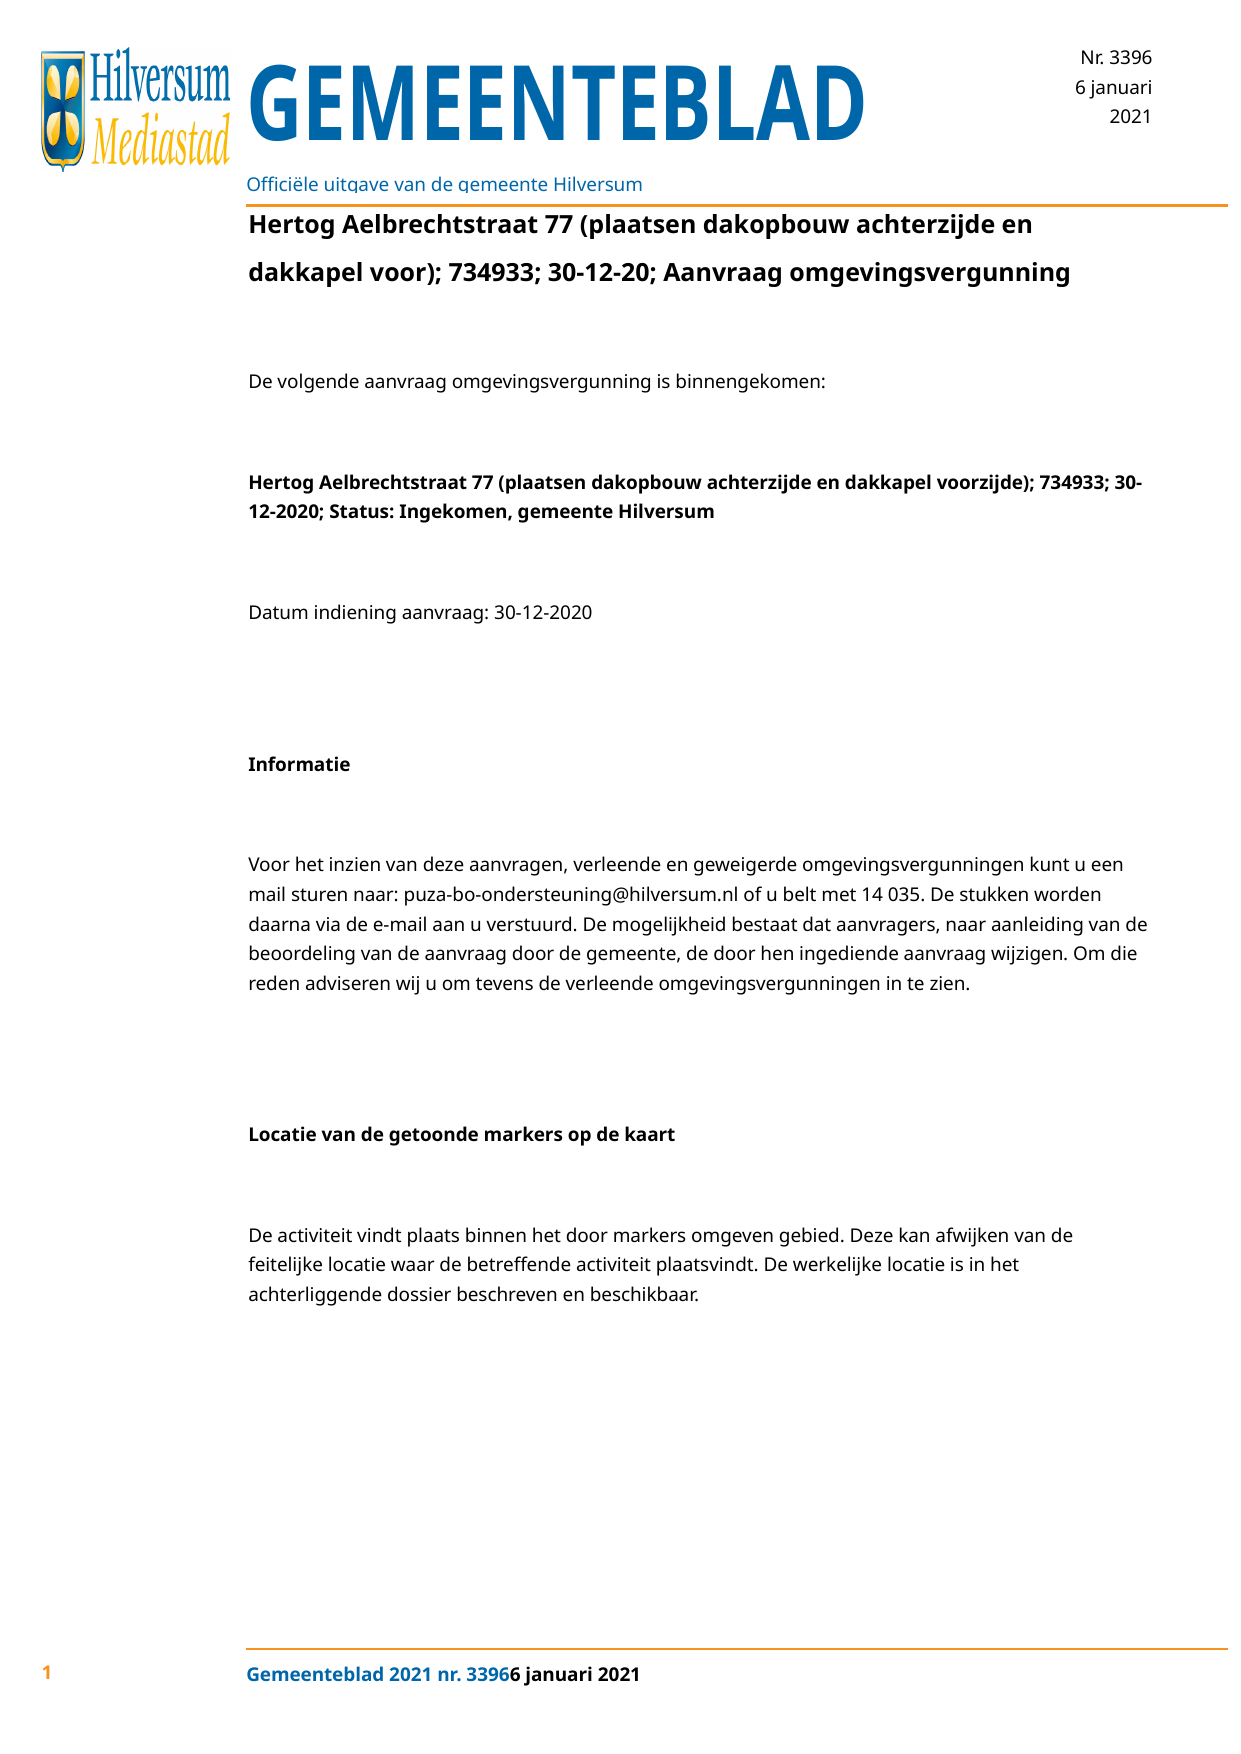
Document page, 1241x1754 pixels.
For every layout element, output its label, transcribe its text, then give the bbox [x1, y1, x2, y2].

text Hertog Aelbrechtstraat 77 (plaatsen dakopbouw achterzijde en dakkapel voorzijde); 734933; 30-12-2020; Status: Ingekomen, gemeente Hilversum [248, 469, 1152, 524]
text Voor het inzien van deze aanvragen, verleende en geweigerde omgevingsvergunningen kunt u een mail sturen naar: puza-bo-ondersteuning@hilversum.nl of u belt met 14 035. De stukken worden daarna via de e-mail aan u verstuurd. De mogelijkheid bestaat dat aanvragers, naar aanleiding van de beoordeling van de aanvraag door de gemeente, de door hen ingediende aanvraag wijzigen. Om die reden adviseren wij u om tevens de verleende omgevingsvergunningen in te zien. [248, 852, 1152, 996]
text De activiteit vindt plaats binnen het door markers omgeven gebied. Deze kan afwijken van de feitelijke locatie waar de betreffende activiteit plaatsvindt. De werkelijke locatie is in het achterliggende dossier beschreven en beschikbaar. [248, 1222, 1152, 1307]
text Informatie [248, 751, 1152, 777]
picture [41, 47, 231, 172]
text Locatie van de getoonde markers op de kaart [248, 1121, 1152, 1147]
text Datum indiening aanvraag: 30-12-2020 [248, 599, 1152, 625]
text Hertog Aelbrechtstraat 77 (plaatsen dakopbouw achterzijde en dakkapel voor); 734933; 30-12-20; Aanvraag omgevingsvergunning [248, 207, 1152, 288]
text De volgende aanvraag omgevingsvergunning is binnengekomen: [248, 368, 1152, 394]
